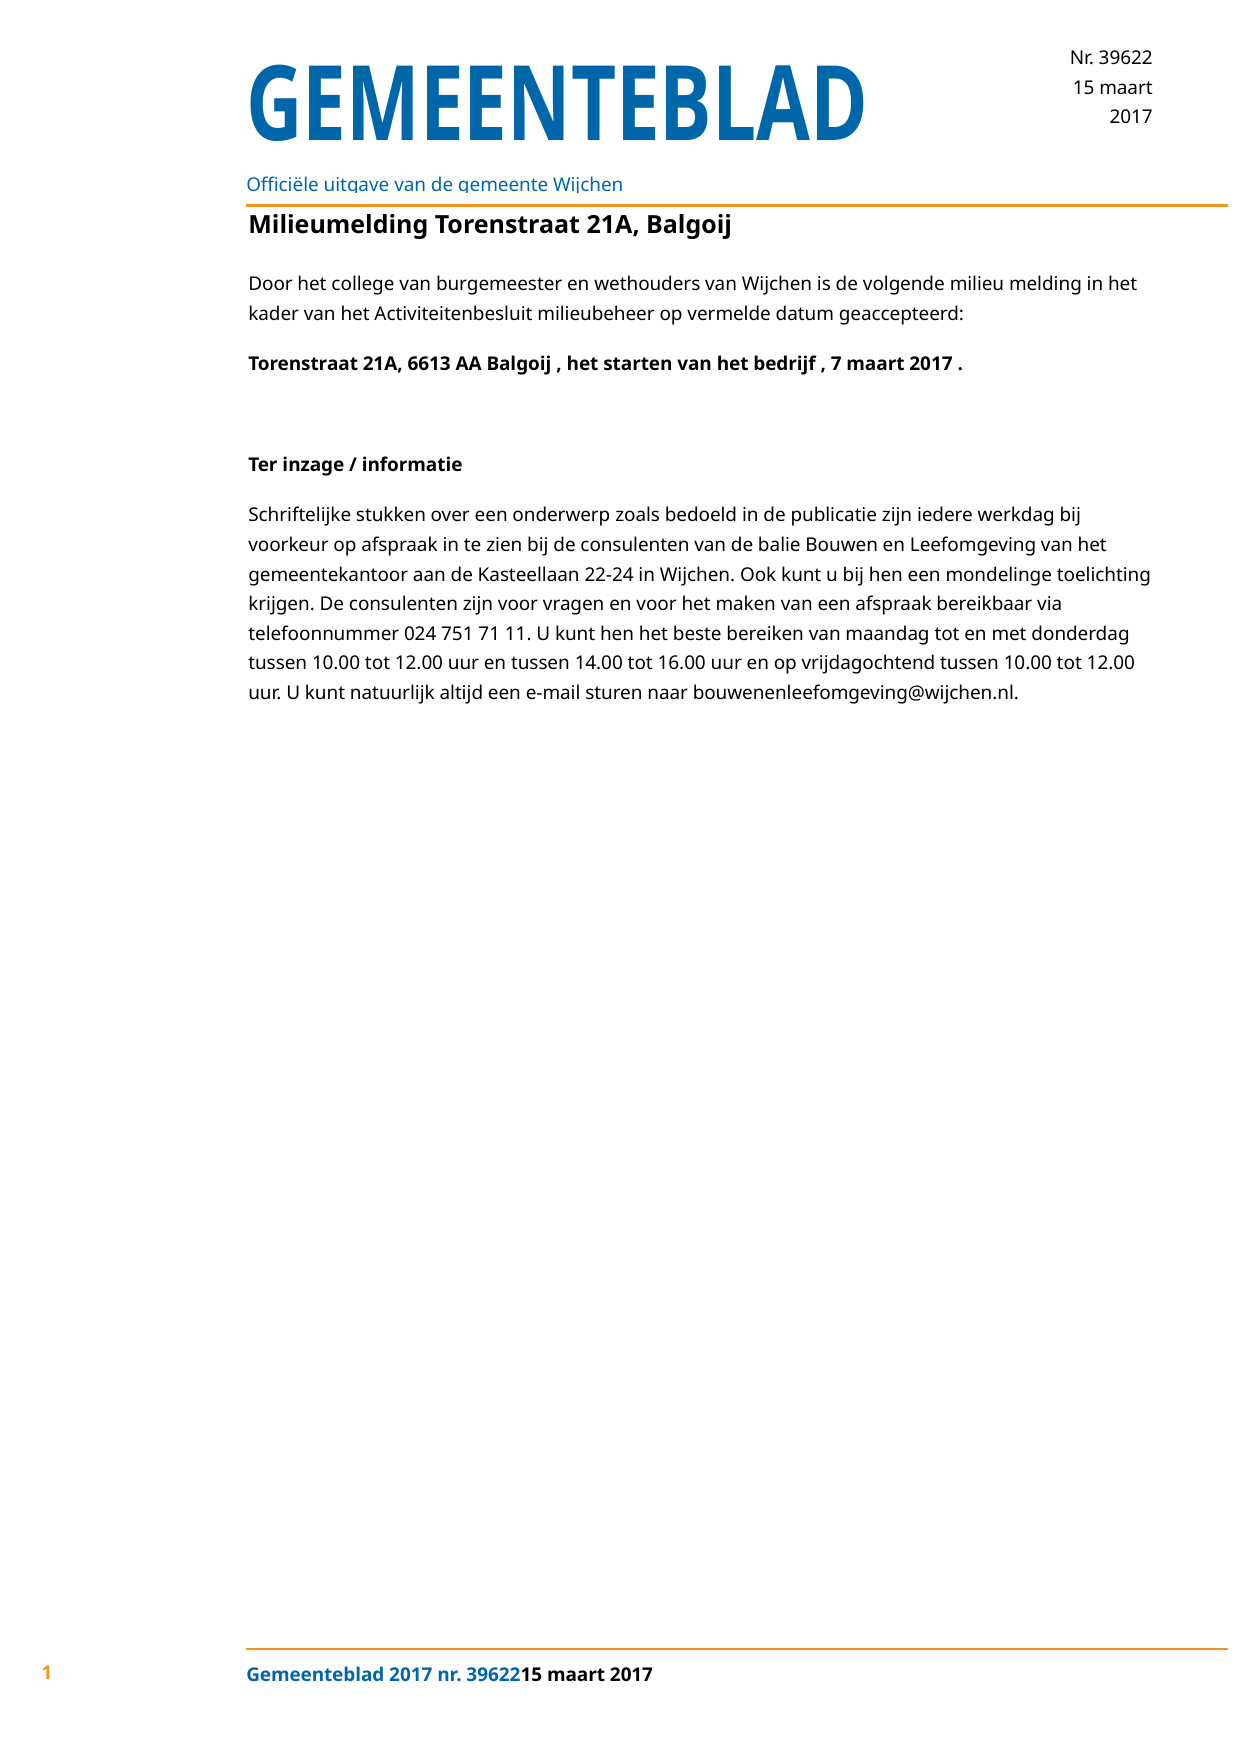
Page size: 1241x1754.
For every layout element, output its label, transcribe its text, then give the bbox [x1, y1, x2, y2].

picture [41, 47, 231, 172]
text Schriftelijke stukken over een onderwerp zoals bedoeld in de publicatie zijn iedere werkdag bij voorkeur op afspraak in te zien bij de consulenten van de balie Bouwen en Leefomgeving van het gemeentekantoor aan de Kasteellaan 22-24 in Wijchen. Ook kunt u bij hen een mondelinge toelichting krijgen. De consulenten zijn voor vragen en voor het maken van een afspraak bereikbaar via telefoonnummer 024 751 71 11. U kunt hen het beste bereiken van maandag tot en met donderdag tussen 10.00 tot 12.00 uur en tussen 14.00 tot 16.00 uur en op vrijdagochtend tussen 10.00 tot 12.00 uur. U kunt natuurlijk altijd een e-mail sturen naar bouwenenleefomgeving@wijchen.nl. [248, 502, 1152, 705]
text Torenstraat 21A, 6613 AA Balgoij , het starten van het bedrijf , 7 maart 2017 . [248, 350, 1152, 376]
text Ter inzage / informatie [248, 451, 1152, 477]
text Milieumelding Torenstraat 21A, Balgoij [248, 207, 1152, 241]
text Door het college van burgemeester en wethouders van Wijchen is de volgende milieu melding in het kader van het Activiteitenbesluit milieubeheer op vermelde datum geaccepteerd: [248, 270, 1152, 326]
